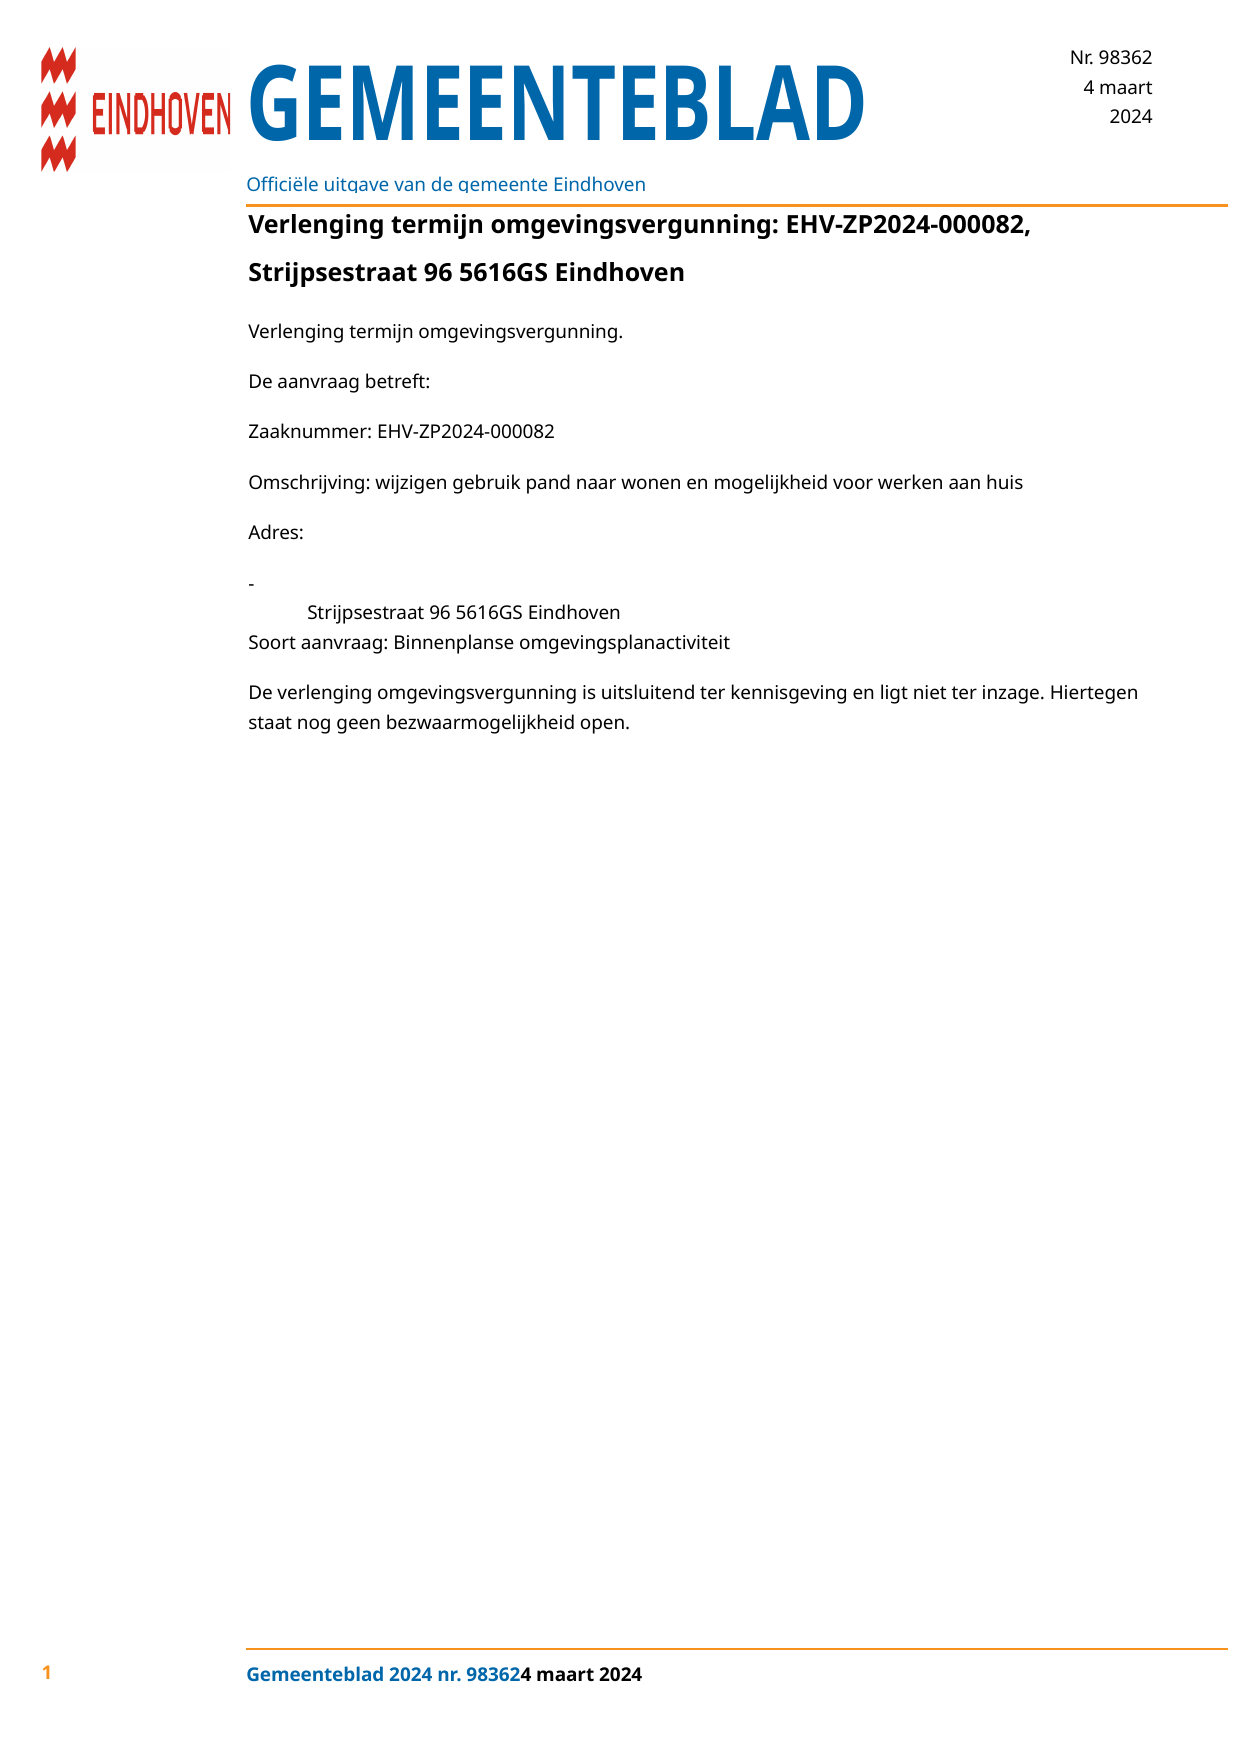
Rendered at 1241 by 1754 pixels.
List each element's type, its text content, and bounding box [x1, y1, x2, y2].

picture [41, 47, 231, 172]
text De aanvraag betreft: [248, 368, 1152, 394]
list Strijpsestraat 96 5616GS Eindhoven [248, 599, 1152, 625]
text Omschrijving: wijzigen gebruik pand naar wonen en mogelijkheid voor werken aan huis [248, 469, 1152, 495]
text De verlenging omgevingsvergunning is uitsluitend ter kennisgeving en ligt niet ter inzage. Hiertegen staat nog geen bezwaarmogelijkheid open. [248, 679, 1152, 735]
text Soort aanvraag: Binnenplanse omgevingsplanactiviteit [248, 629, 1152, 655]
text Verlenging termijn omgevingsvergunning: EHV-ZP2024-000082, Strijpsestraat 96 5616GS Eindhoven [248, 207, 1152, 288]
text Adres: [248, 519, 1152, 545]
text Verlenging termijn omgevingsvergunning. [248, 318, 1152, 344]
text Zaaknummer: EHV-ZP2024-000082 [248, 419, 1152, 444]
